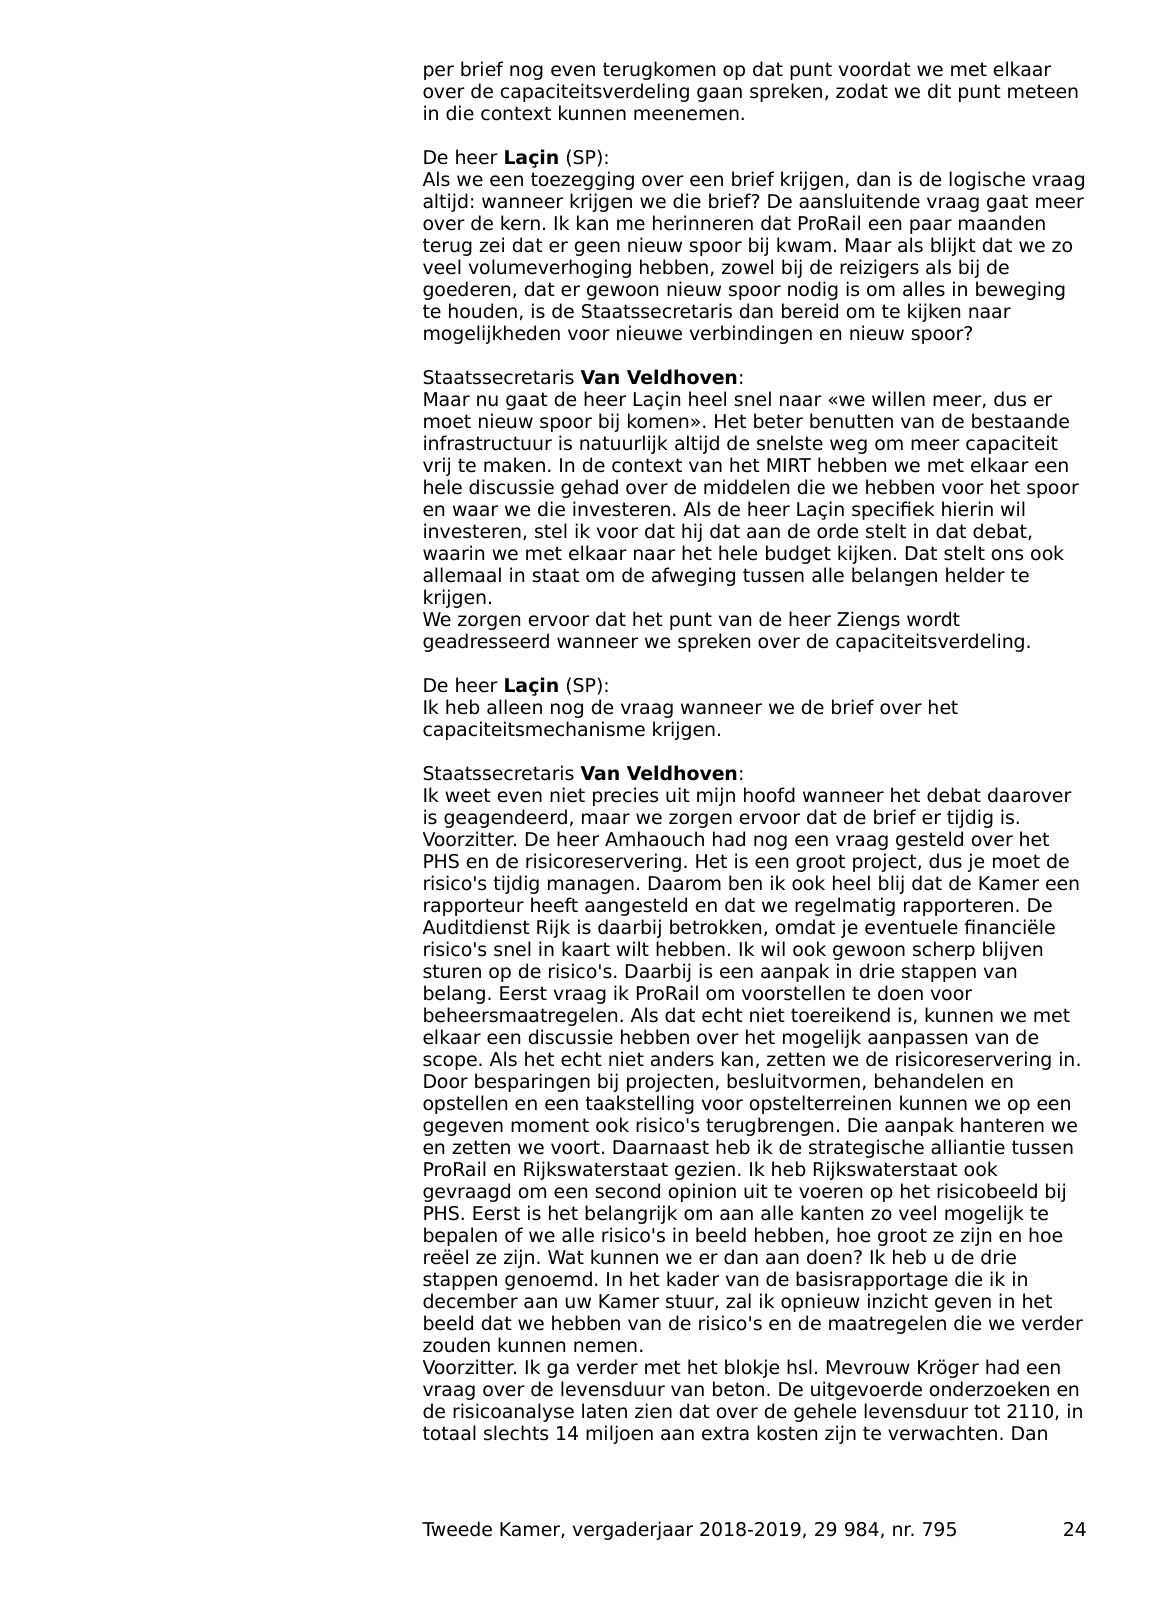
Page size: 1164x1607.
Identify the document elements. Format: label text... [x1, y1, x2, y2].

text per brief nog even terugkomen op dat punt voordat we met elkaar over de capaciteitsverdeling gaan spreken, zodat we dit punt meteen in die context kunnen meenemen. [422, 59, 1087, 125]
text Voorzitter. De heer Amhaouch had nog een vraag gesteld over het PHS en de risicoreservering. Het is een groot project, dus je moet de risico's tijdig managen. Daarom ben ik ook heel blij dat de Kamer een rapporteur heeft aangesteld en dat we regelmatig rapporteren. De Auditdienst Rijk is daarbij betrokken, omdat je eventuele financiële risico's snel in kaart wilt hebben. Ik wil ook gewoon scherp blijven sturen op de risico's. Daarbij is een aanpak in drie stappen van belang. Eerst vraag ik ProRail om voorstellen te doen voor beheersmaatregelen. Als dat echt niet toereikend is, kunnen we met elkaar een discussie hebben over het mogelijk aanpassen van de scope. Als het echt niet anders kan, zetten we de risicoreservering in. Door besparingen bij projecten, besluitvormen, behandelen en opstellen en een taakstelling voor opstelterreinen kunnen we op een gegeven moment ook risico's terugbrengen. Die aanpak hanteren we en zetten we voort. Daarnaast heb ik de strategische alliantie tussen ProRail en Rijkswaterstaat gezien. Ik heb Rijkswaterstaat ook gevraagd om een second opinion uit te voeren op het risicobeeld bij PHS. Eerst is het belangrijk om aan alle kanten zo veel mogelijk te bepalen of we alle risico's in beeld hebben, hoe groot ze zijn en hoe reëel ze zijn. Wat kunnen we er dan aan doen? Ik heb u de drie stappen genoemd. In het kader van de basisrapportage die ik in december aan uw Kamer stuur, zal ik opnieuw inzicht geven in het beeld dat we hebben van de risico's en de maatregelen die we verder zouden kunnen nemen. [422, 829, 1087, 1357]
text Maar nu gaat de heer Laçin heel snel naar «we willen meer, dus er moet nieuw spoor bij komen». Het beter benutten van de bestaande infrastructuur is natuurlijk altijd de snelste weg om meer capaciteit vrij te maken. In de context van het MIRT hebben we met elkaar een hele discussie gehad over de middelen die we hebben voor het spoor en waar we die investeren. Als de heer Laçin specifiek hierin wil investeren, stel ik voor dat hij dat aan de orde stelt in dat debat, waarin we met elkaar naar het hele budget kijken. Dat stelt ons ook allemaal in staat om de afweging tussen alle belangen helder te krijgen. [422, 389, 1087, 609]
text We zorgen ervoor dat het punt van de heer Ziengs wordt geadresseerd wanneer we spreken over de capaciteitsverdeling. [422, 609, 1087, 653]
text De heer Laçin (SP): [422, 147, 1087, 169]
text Ik weet even niet precies uit mijn hoofd wanneer het debat daarover is geagendeerd, maar we zorgen ervoor dat de brief er tijdig is. [422, 785, 1087, 829]
text Als we een toezegging over een brief krijgen, dan is de logische vraag altijd: wanneer krijgen we die brief? De aansluitende vraag gaat meer over de kern. Ik kan me herinneren dat ProRail een paar maanden terug zei dat er geen nieuw spoor bij kwam. Maar als blijkt dat we zo veel volumeverhoging hebben, zowel bij de reizigers als bij de goederen, dat er gewoon nieuw spoor nodig is om alles in beweging te houden, is de Staatssecretaris dan bereid om te kijken naar mogelijkheden voor nieuwe verbindingen en nieuw spoor? [422, 169, 1087, 345]
text Staatssecretaris Van Veldhoven: [422, 367, 1087, 389]
text Staatssecretaris Van Veldhoven: [422, 763, 1087, 785]
text De heer Laçin (SP): [422, 675, 1087, 697]
text Voorzitter. Ik ga verder met het blokje hsl. Mevrouw Kröger had een vraag over de levensduur van beton. De uitgevoerde onderzoeken en de risicoanalyse laten zien dat over de gehele levensduur tot 2110, in totaal slechts 14 miljoen aan extra kosten zijn te verwachten. Dan [422, 1357, 1087, 1444]
text Ik heb alleen nog de vraag wanneer we de brief over het capaciteitsmechanisme krijgen. [422, 697, 1087, 741]
